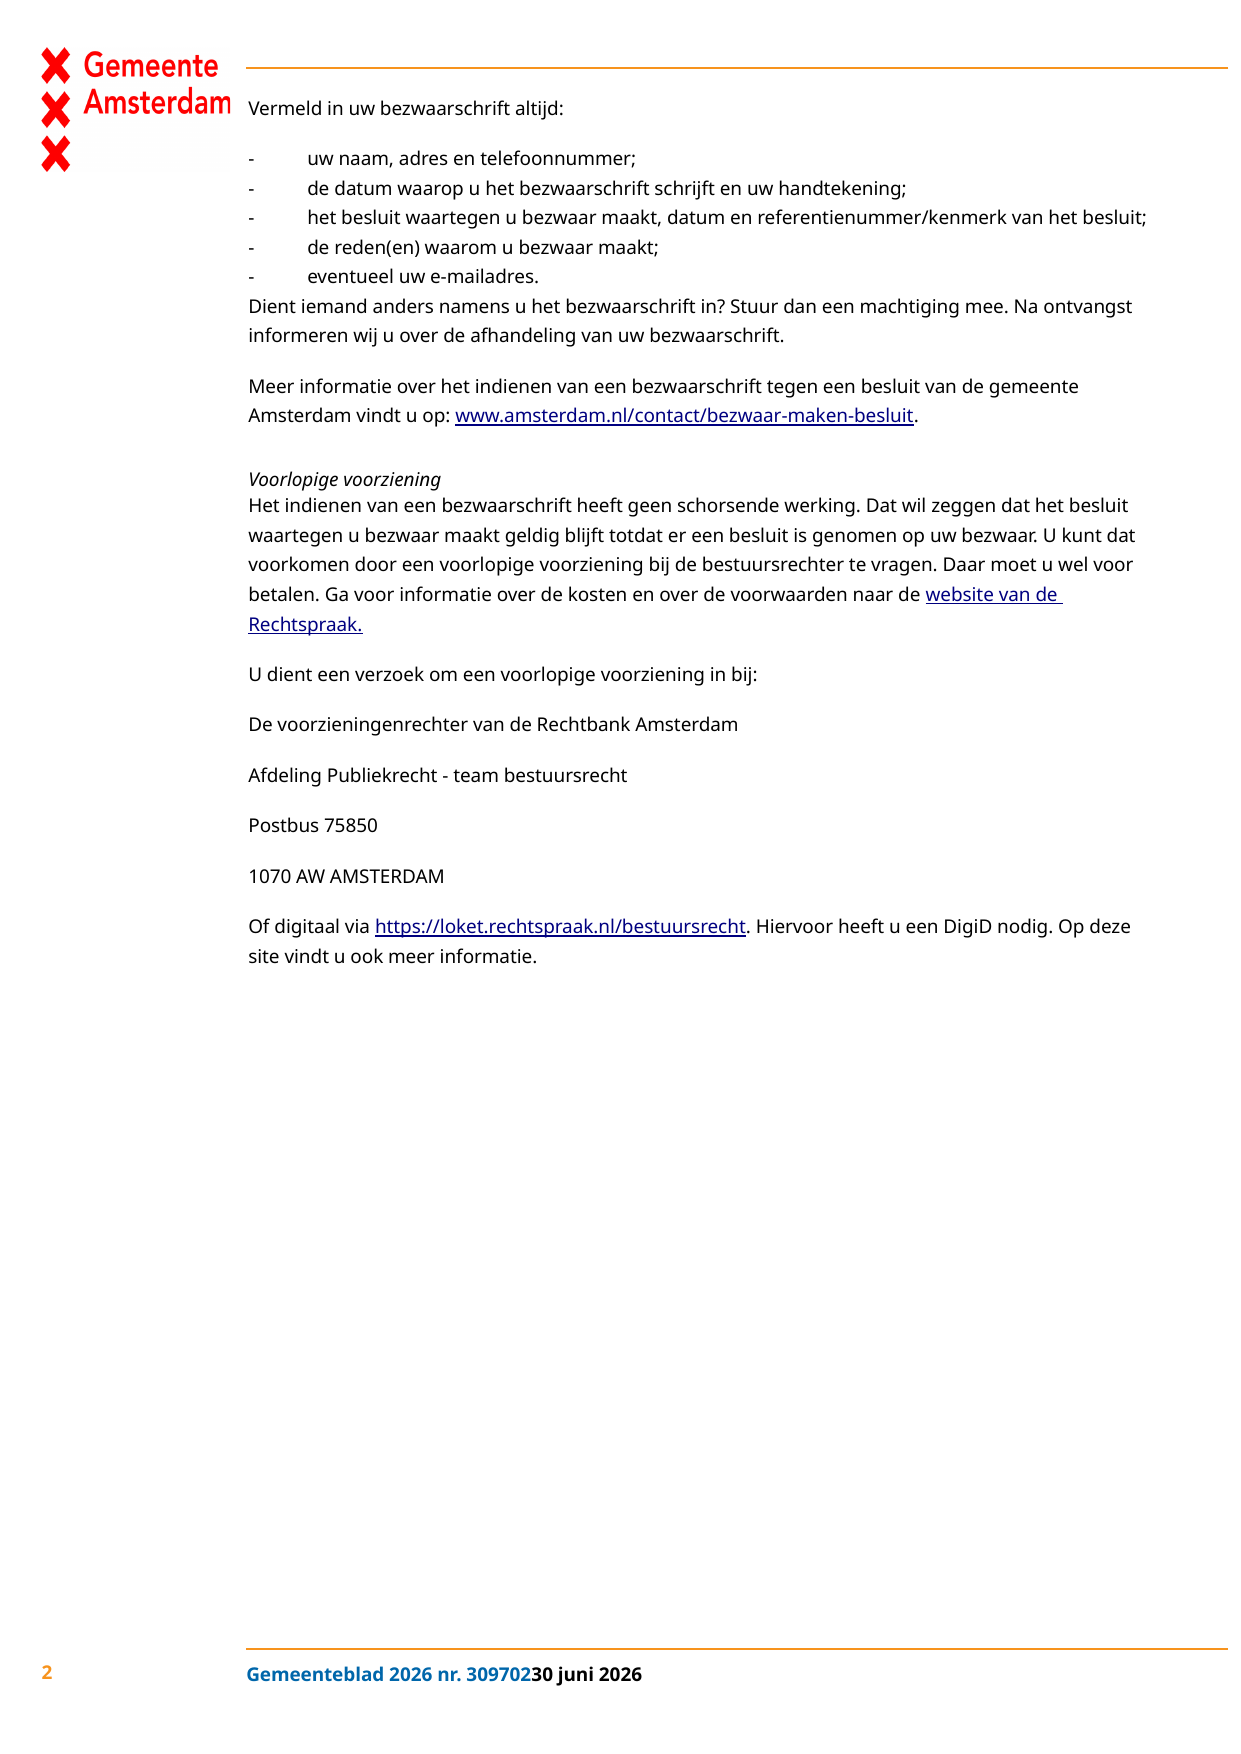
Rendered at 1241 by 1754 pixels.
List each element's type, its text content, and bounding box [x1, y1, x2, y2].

text Afdeling Publiekrecht - team bestuursrecht [248, 762, 1152, 788]
text Postbus 75850 [248, 812, 1152, 838]
picture [41, 47, 231, 172]
list de datum waarop u het bezwaarschrift schrijft en uw handtekening; [248, 175, 1152, 201]
text Het indienen van een bezwaarschrift heeft geen schorsende werking. Dat wil zeggen dat het besluit waartegen u bezwaar maakt geldig blijft totdat er een besluit is genomen op uw bezwaar. U kunt dat voorkomen door een voorlopige voorziening bij de bestuursrechter te vragen. Daar moet u wel voor betalen. Ga voor informatie over de kosten en over de voorwaarden naar de website van de Rechtspraak. [248, 492, 1152, 636]
list uw naam, adres en telefoonnummer; [248, 145, 1152, 171]
list het besluit waartegen u bezwaar maakt, datum en referentienummer/kenmerk van het besluit; [248, 204, 1152, 230]
text Of digitaal via https://loket.rechtspraak.nl/bestuursrecht. Hiervoor heeft u een DigiD nodig. Op deze site vindt u ook meer informatie. [248, 913, 1152, 968]
text Vermeld in uw bezwaarschrift altijd: [248, 95, 1152, 121]
list eventueel uw e-mailadres. [248, 263, 1152, 289]
text Meer informatie over het indienen van een bezwaarschrift tegen een besluit van de gemeente Amsterdam vindt u op: www.amsterdam.nl/contact/bezwaar-maken-besluit. [248, 373, 1152, 428]
text De voorzieningenrechter van de Rechtbank Amsterdam [248, 712, 1152, 737]
text Voorlopige voorziening [248, 467, 1152, 492]
text 1070 AW AMSTERDAM [248, 863, 1152, 888]
list de reden(en) waarom u bezwaar maakt; [248, 234, 1152, 260]
text Dient iemand anders namens u het bezwaarschrift in? Stuur dan een machtiging mee. Na ontvangst informeren wij u over de afhandeling van uw bezwaarschrift. [248, 293, 1152, 348]
text U dient een verzoek om een voorlopige voorziening in bij: [248, 661, 1152, 687]
